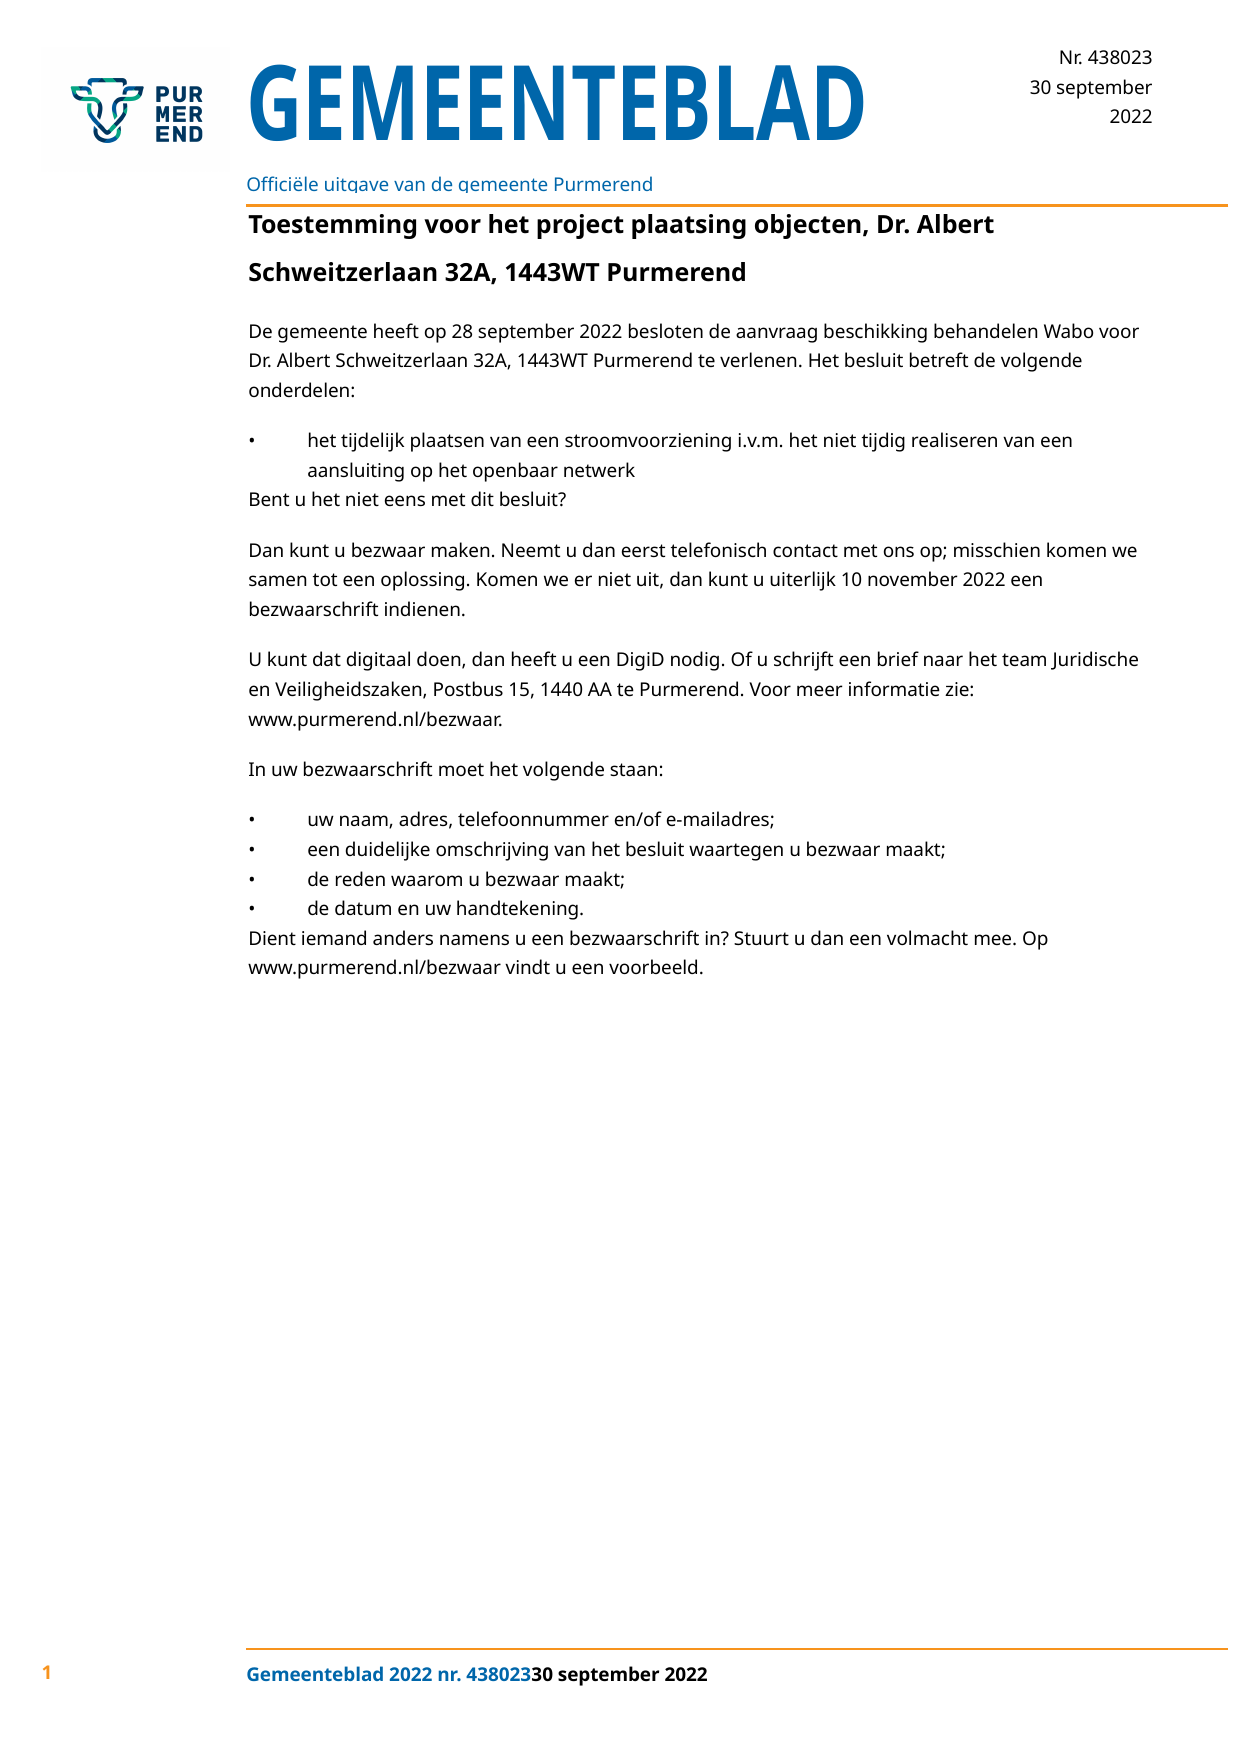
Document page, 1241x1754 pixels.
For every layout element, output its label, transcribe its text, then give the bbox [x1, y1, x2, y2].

text In uw bezwaarschrift moet het volgende staan: [248, 756, 1152, 782]
list een duidelijke omschrijving van het besluit waartegen u bezwaar maakt; [248, 836, 1152, 862]
list uw naam, adres, telefoonnummer en/of e-mailadres; [248, 807, 1152, 832]
list de datum en uw handtekening. [248, 895, 1152, 921]
list het tijdelijk plaatsen van een stroomvoorziening i.v.m. het niet tijdig realiseren van een aansluiting op het openbaar netwerk [248, 427, 1152, 483]
text De gemeente heeft op 28 september 2022 besloten de aanvraag beschikking behandelen Wabo voor Dr. Albert Schweitzerlaan 32A, 1443WT Purmerend te verlenen. Het besluit betreft de volgende onderdelen: [248, 318, 1152, 403]
text U kunt dat digitaal doen, dan heeft u een DigiD nodig. Of u schrijft een brief naar het team Juridische en Veiligheidszaken, Postbus 15, 1440 AA te Purmerend. Voor meer informatie zie: www.purmerend.nl/bezwaar. [248, 647, 1152, 732]
text Bent u het niet eens met dit besluit? [248, 487, 1152, 512]
picture [41, 47, 231, 172]
text Dan kunt u bezwaar maken. Neemt u dan eerst telefonisch contact met ons op; misschien komen we samen tot een oplossing. Komen we er niet uit, dan kunt u uiterlijk 10 november 2022 een bezwaarschrift indienen. [248, 537, 1152, 622]
text Toestemming voor het project plaatsing objecten, Dr. Albert Schweitzerlaan 32A, 1443WT Purmerend [248, 207, 1152, 288]
text Dient iemand anders namens u een bezwaarschrift in? Stuurt u dan een volmacht mee. Op www.purmerend.nl/bezwaar vindt u een voorbeeld. [248, 925, 1152, 980]
list de reden waarom u bezwaar maakt; [248, 866, 1152, 892]
